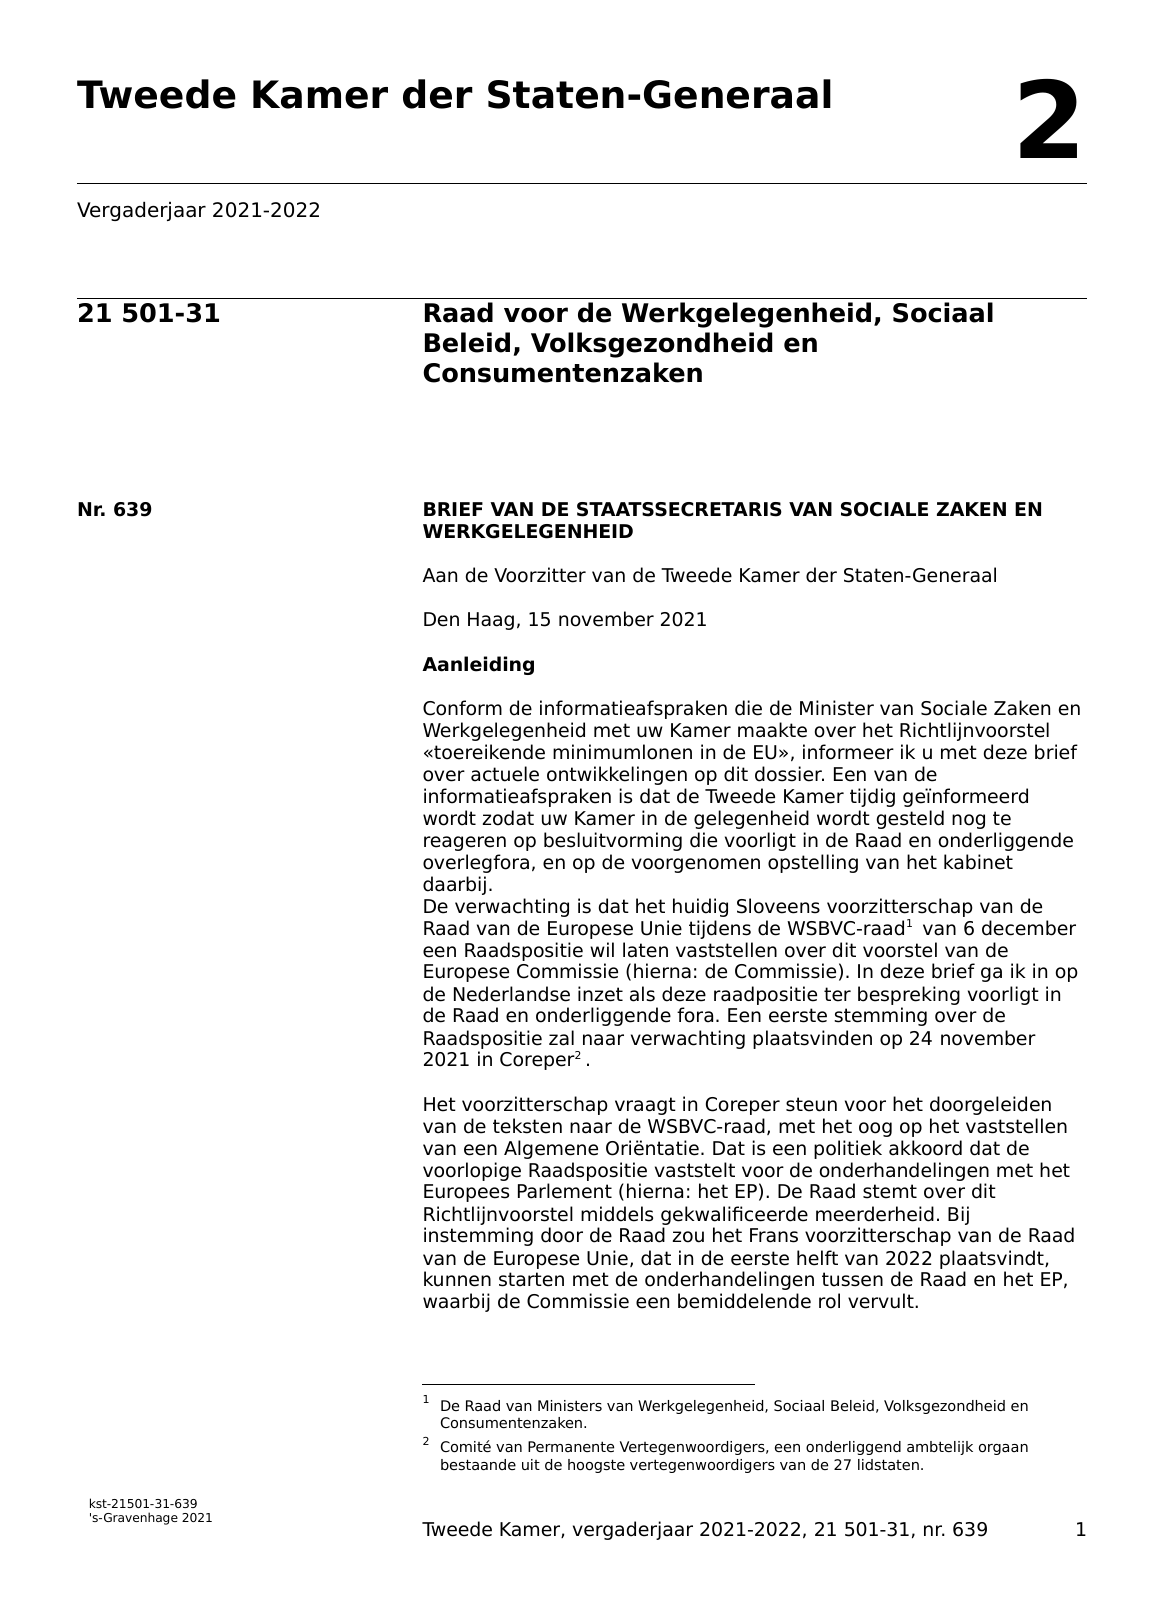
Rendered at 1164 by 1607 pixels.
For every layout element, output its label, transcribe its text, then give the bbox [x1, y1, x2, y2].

text De Raad van Ministers van Werkgelegenheid, Sociaal Beleid, Volksgezondheid en Consumentenzaken. [422, 1393, 1087, 1432]
table_header Tweede Kamer der Staten-Generaal [77, 59, 886, 183]
subtitle 21 501-31 Raad voor de Werkgelegenheid, Sociaal Beleid, Volksgezondheid en Consumentenzaken [77, 299, 1087, 388]
subtitle Nr. 639 BRIEF VAN DE STAATSSECRETARIS VAN SOCIALE ZAKEN EN WERKGELEGENHEID [77, 499, 1087, 543]
text Het voorzitterschap vraagt in Coreper steun voor het doorgeleiden van de teksten naar de WSBVC-raad, met het oog op het vaststellen van een Algemene Oriëntatie. Dat is een politiek akkoord dat de voorlopige Raadspositie vaststelt voor de onderhandelingen met het Europees Parlement (hierna: het EP). De Raad stemt over dit Richtlijnvoorstel middels gekwalificeerde meerderheid. Bij instemming door de Raad zou het Frans voorzitterschap van de Raad van de Europese Unie, dat in de eerste helft van 2022 plaatsvindt, kunnen starten met de onderhandelingen tussen de Raad en het EP, waarbij de Commissie een bemiddelende rol vervult. [422, 1093, 1087, 1313]
text Aan de Voorzitter van de Tweede Kamer der Staten-Generaal [422, 565, 1087, 587]
table_cell Vergaderjaar 2021-2022 [77, 184, 1087, 298]
text De verwachting is dat het huidig Sloveens voorzitterschap van de Raad van de Europese Unie tijdens de WSBVC-raad van 6 december een Raadspositie wil laten vaststellen over dit voorstel van de Europese Commissie (hierna: de Commissie). In deze brief ga ik in op de Nederlandse inzet als deze raadpositie ter bespreking voorligt in de Raad en onderliggende fora. Een eerste stemming over de Raadspositie zal naar verwachting plaatsvinden op 24 november 2021 in Coreper. [422, 896, 1087, 1071]
text Conform de informatieafspraken die de Minister van Sociale Zaken en Werkgelegenheid met uw Kamer maakte over het Richtlijnvoorstel «toereikende minimumlonen in de EU», informeer ik u met deze brief over actuele ontwikkelingen op dit dossier. Een van de informatieafspraken is dat de Tweede Kamer tijdig geïnformeerd wordt zodat uw Kamer in de gelegenheid wordt gesteld nog te reageren op besluitvorming die voorligt in de Raad en onderliggende overlegfora, en op de voorgenomen opstelling van het kabinet daarbij. [422, 698, 1087, 896]
text Den Haag, 15 november 2021 [422, 609, 1087, 631]
text 's-Gravenhage 2021 [88, 1511, 323, 1525]
text Comité van Permanente Vertegenwoordigers, een onderliggend ambtelijk orgaan bestaande uit de hoogste vertegenwoordigers van de 27 lidstaten. [422, 1435, 1087, 1474]
table_header 2 [886, 59, 1087, 183]
text kst-21501-31-639 [88, 1497, 323, 1511]
subtitle Aanleiding [422, 653, 1087, 676]
